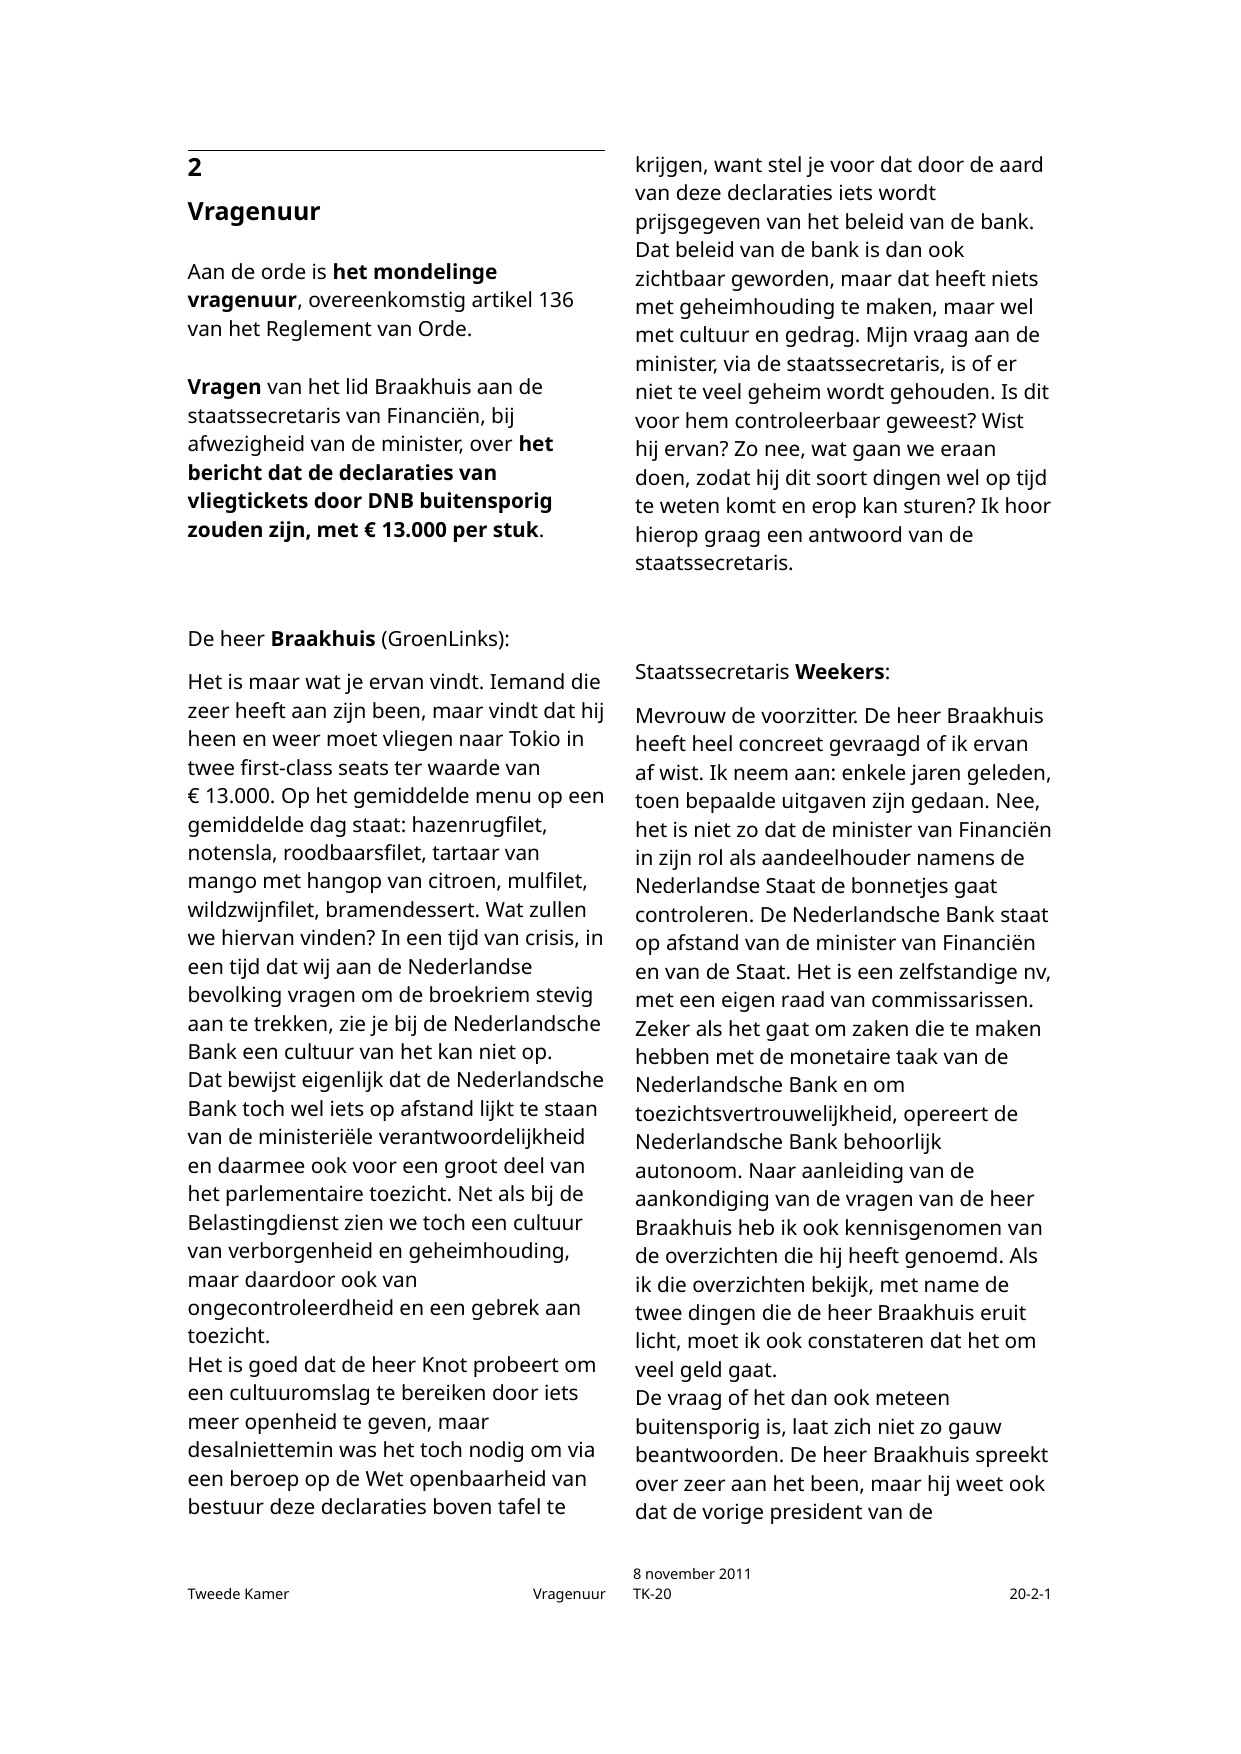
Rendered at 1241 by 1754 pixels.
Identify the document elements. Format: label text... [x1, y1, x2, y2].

text  [635, 607, 1053, 635]
text De vraag of het dan ook meteen buitensporig is, laat zich niet zo gauw beantwoorden. De heer Braakhuis spreekt over zeer aan het been, maar hij weet ook dat de vorige president van de [635, 1383, 1053, 1526]
text 2 [187, 151, 605, 184]
text Vragen van het lid Braakhuis aan de staatssecretaris van Financiën, bij afwezigheid van de minister, over het bericht dat de declaraties van vliegtickets door DNB buitensporig zouden zijn, met € 13.000 per stuk. [187, 372, 605, 543]
text Mevrouw de voorzitter. De heer Braakhuis heeft heel concreet gevraagd of ik ervan af wist. Ik neem aan: enkele jaren geleden, toen bepaalde uitgaven zijn gedaan. Nee, het is niet zo dat de minister van Financiën in zijn rol als aandeelhouder namens de Nederlandse Staat de bonnetjes gaat controleren. De Nederlandsche Bank staat op afstand van de minister van Financiën en van de Staat. Het is een zelfstandige nv, met een eigen raad van commissarissen. [635, 701, 1053, 1014]
text  [187, 573, 605, 602]
text Zeker als het gaat om zaken die te maken hebben met de monetaire taak van de Nederlandsche Bank en om toezichtsvertrouwelijkheid, opereert de Nederlandsche Bank behoorlijk autonoom. Naar aanleiding van de aankondiging van de vragen van de heer Braakhuis heb ik ook kennisgenomen van de overzichten die hij heeft genoemd. Als ik die overzichten bekijk, met name de twee dingen die de heer Braakhuis eruit licht, moet ik ook constateren dat het om veel geld gaat. [635, 1014, 1053, 1383]
text Het is maar wat je ervan vindt. Iemand die zeer heeft aan zijn been, maar vindt dat hij heen en weer moet vliegen naar Tokio in twee first-class seats ter waarde van € 13.000. Op het gemiddelde menu op een gemiddelde dag staat: hazenrugfilet, notensla, roodbaarsfilet, tartaar van mango met hangop van citroen, mulfilet, wildzwijnfilet, bramendessert. Wat zullen we hiervan vinden? In een tijd van crisis, in een tijd dat wij aan de Nederlandse bevolking vragen om de broekriem stevig aan te trekken, zie je bij de Nederlandsche Bank een cultuur van het kan niet op. [187, 667, 605, 1066]
text Dat bewijst eigenlijk dat de Nederlandsche Bank toch wel iets op afstand lijkt te staan van de ministeriële verantwoordelijkheid en daarmee ook voor een groot deel van het parlementaire toezicht. Net als bij de Belastingdienst zien we toch een cultuur van verborgenheid en geheimhouding, maar daardoor ook van ongecontroleerdheid en een gebrek aan toezicht. [187, 1066, 605, 1350]
text krijgen, want stel je voor dat door de aard van deze declaraties iets wordt prijsgegeven van het beleid van de bank. Dat beleid van de bank is dan ook zichtbaar geworden, maar dat heeft niets met geheimhouding te maken, maar wel met cultuur en gedrag. Mijn vraag aan de minister, via de staatssecretaris, is of er niet te veel geheim wordt gehouden. Is dit voor hem controleerbaar geweest? Wist hij ervan? Zo nee, wat gaan we eraan doen, zodat hij dit soort dingen wel op tijd te weten komt en erop kan sturen? Ik hoor hierop graag een antwoord van de staatssecretaris. [635, 150, 1053, 577]
text Het is goed dat de heer Knot probeert om een cultuuromslag te bereiken door iets meer openheid te geven, maar desalniettemin was het toch nodig om via een beroep op de Wet openbaarheid van bestuur deze declaraties boven tafel te [187, 1350, 605, 1521]
text De heer Braakhuis (GroenLinks): [187, 624, 605, 652]
text Aan de orde is het mondelinge vragenuur, overeenkomstig artikel 136 van het Reglement van Orde. [187, 257, 605, 342]
text Staatssecretaris Weekers: [635, 657, 1053, 686]
text Vragenuur [187, 193, 605, 227]
